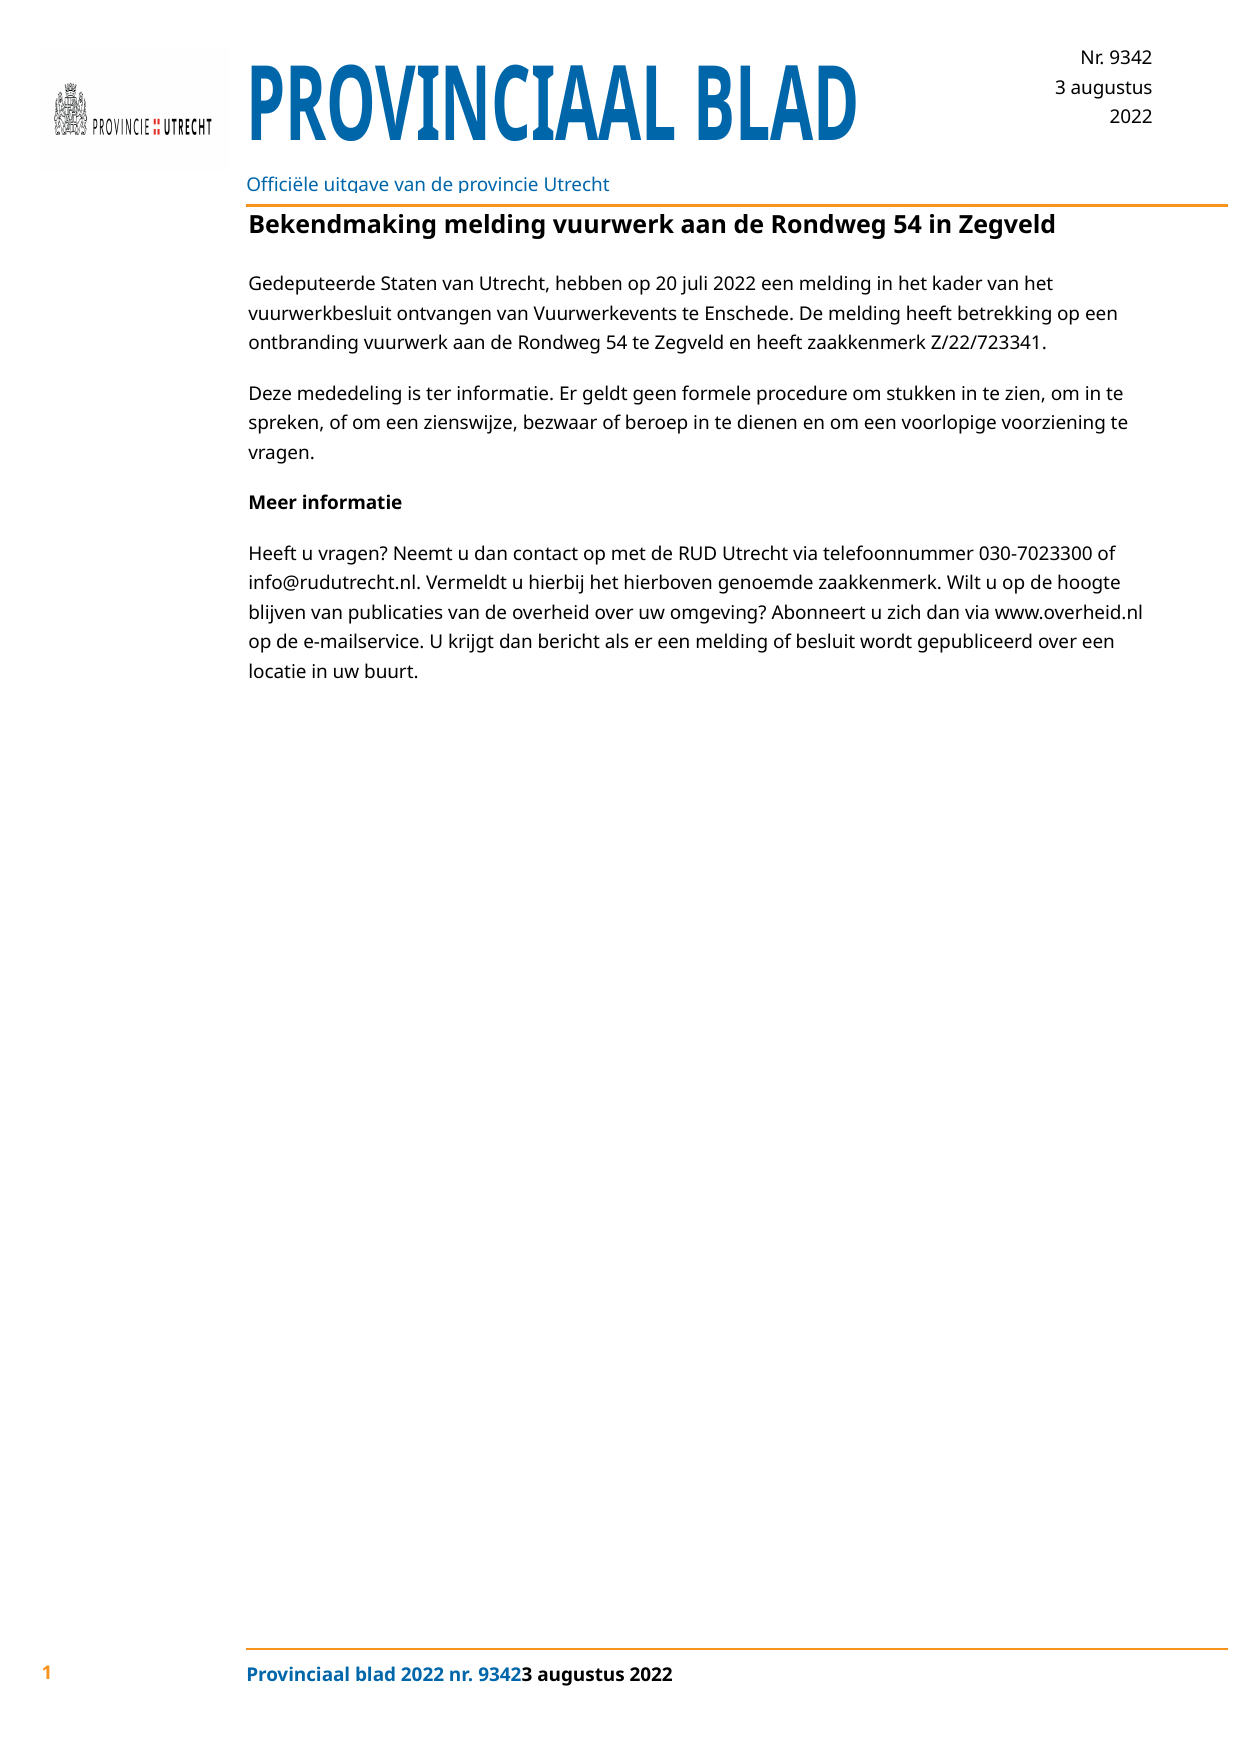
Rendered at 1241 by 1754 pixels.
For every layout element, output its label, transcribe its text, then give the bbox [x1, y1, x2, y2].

text Deze mededeling is ter informatie. Er geldt geen formele procedure om stukken in te zien, om in te spreken, of om een zienswijze, bezwaar of beroep in te dienen en om een voorlopige voorziening te vragen. [248, 380, 1152, 465]
text Meer informatie [248, 489, 1152, 515]
text Heeft u vragen? Neemt u dan contact op met de RUD Utrecht via telefoonnummer 030-7023300 of info@rudutrecht.nl. Vermeldt u hierbij het hierboven genoemde zaakkenmerk. Wilt u op de hoogte blijven van publicaties van de overheid over uw omgeving? Abonneert u zich dan via www.overheid.nl op de e-mailservice. U krijgt dan bericht als er een melding of besluit wordt gepubliceerd over een locatie in uw buurt. [248, 540, 1152, 684]
picture [41, 47, 231, 172]
text Gedeputeerde Staten van Utrecht, hebben op 20 juli 2022 een melding in het kader van het vuurwerkbesluit ontvangen van Vuurwerkevents te Enschede. De melding heeft betrekking op een ontbranding vuurwerk aan de Rondweg 54 te Zegveld en heeft zaakkenmerk Z/22/723341. [248, 270, 1152, 355]
text Bekendmaking melding vuurwerk aan de Rondweg 54 in Zegveld [248, 207, 1152, 241]
